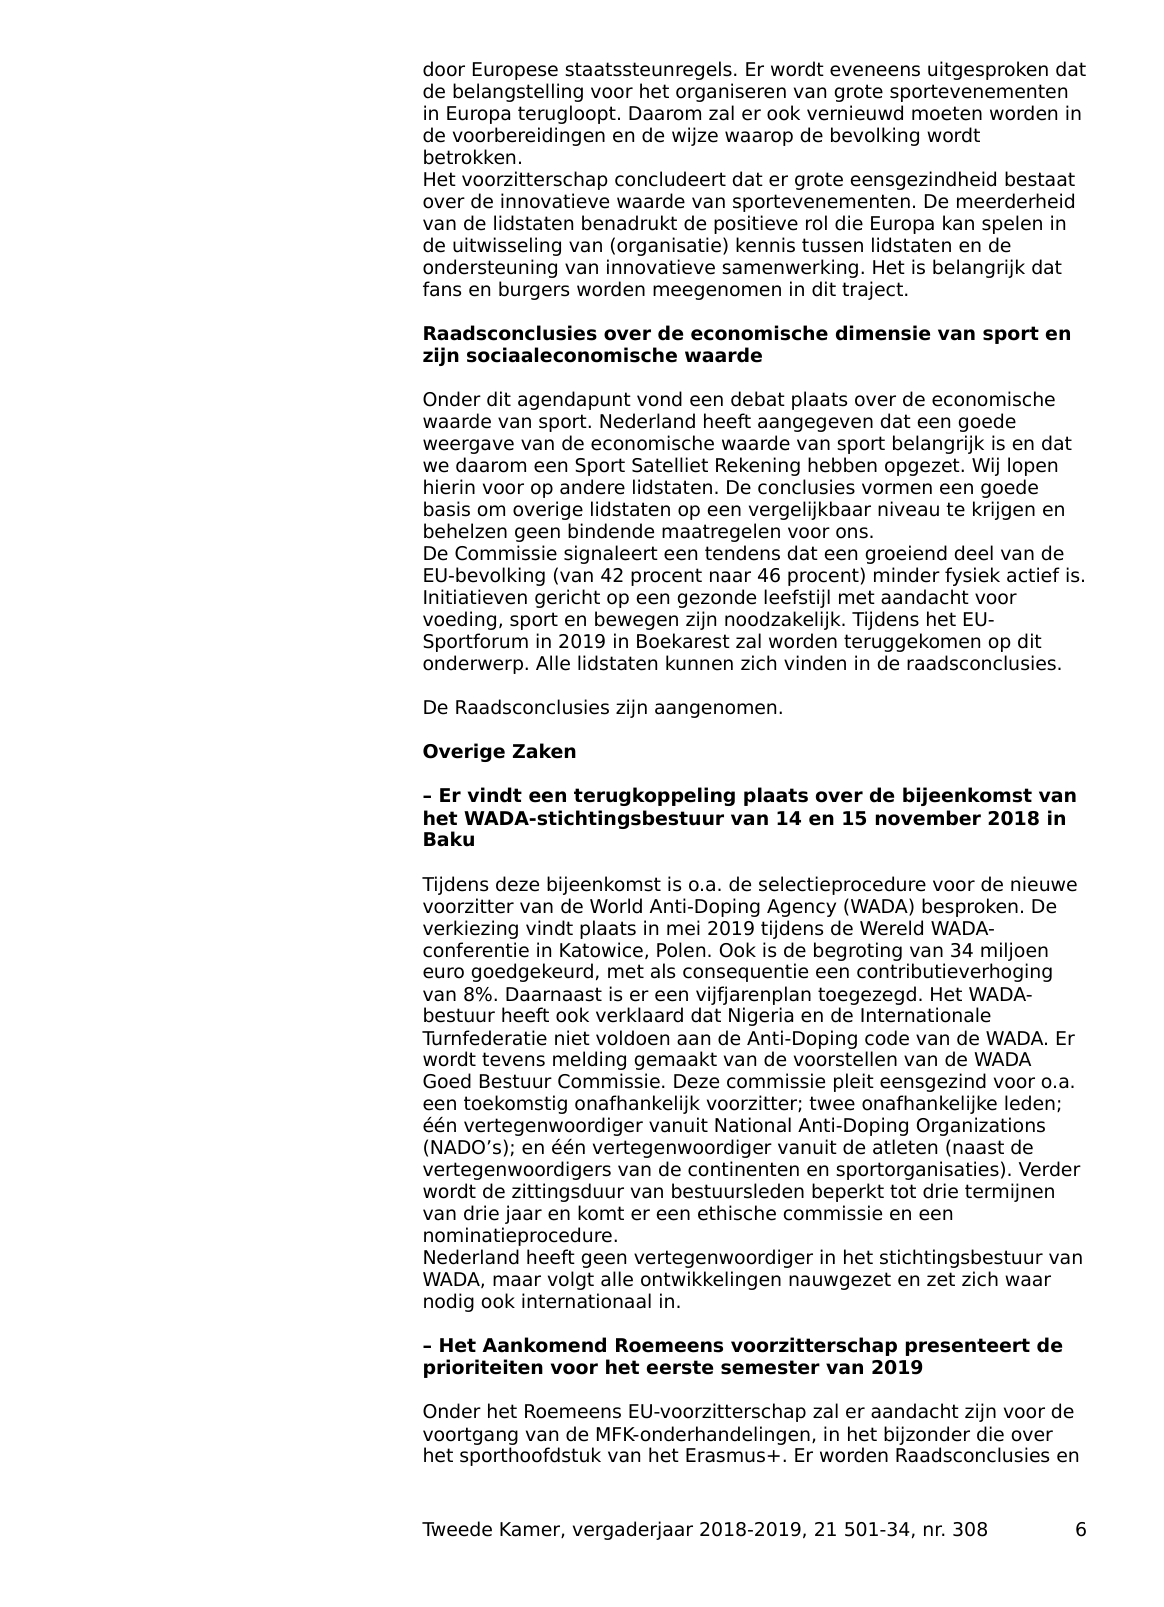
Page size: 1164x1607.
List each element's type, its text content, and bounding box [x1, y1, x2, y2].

subtitle – Er vindt een terugkoppeling plaats over de bijeenkomst van het WADA-stichtingsbestuur van 14 en 15 november 2018 in Baku [422, 785, 1087, 851]
text Onder dit agendapunt vond een debat plaats over de economische waarde van sport. Nederland heeft aangegeven dat een goede weergave van de economische waarde van sport belangrijk is en dat we daarom een Sport Satelliet Rekening hebben opgezet. Wij lopen hierin voor op andere lidstaten. De conclusies vormen een goede basis om overige lidstaten op een vergelijkbaar niveau te krijgen en behelzen geen bindende maatregelen voor ons. [422, 389, 1087, 543]
text Het voorzitterschap concludeert dat er grote eensgezindheid bestaat over de innovatieve waarde van sportevenementen. De meerderheid van de lidstaten benadrukt de positieve rol die Europa kan spelen in de uitwisseling van (organisatie) kennis tussen lidstaten en de ondersteuning van innovatieve samenwerking. Het is belangrijk dat fans en burgers worden meegenomen in dit traject. [422, 169, 1087, 301]
text De Raadsconclusies zijn aangenomen. [422, 697, 1087, 719]
text Tijdens deze bijeenkomst is o.a. de selectieprocedure voor de nieuwe voorzitter van de World Anti-Doping Agency (WADA) besproken. De verkiezing vindt plaats in mei 2019 tijdens de Wereld WADA-conferentie in Katowice, Polen. Ook is de begroting van 34 miljoen euro goedgekeurd, met als consequentie een contributieverhoging van 8%. Daarnaast is er een vijfjarenplan toegezegd. Het WADA-bestuur heeft ook verklaard dat Nigeria en de Internationale Turnfederatie niet voldoen aan de Anti-Doping code van de WADA. Er wordt tevens melding gemaakt van de voorstellen van de WADA Goed Bestuur Commissie. Deze commissie pleit eensgezind voor o.a. een toekomstig onafhankelijk voorzitter; twee onafhankelijke leden; één vertegenwoordiger vanuit National Anti-Doping Organizations (NADO’s); en één vertegenwoordiger vanuit de atleten (naast de vertegenwoordigers van de continenten en sportorganisaties). Verder wordt de zittingsduur van bestuursleden beperkt tot drie termijnen van drie jaar en komt er een ethische commissie en een nominatieprocedure. [422, 873, 1087, 1247]
text Onder het Roemeens EU-voorzitterschap zal er aandacht zijn voor de voortgang van de MFK-onderhandelingen, in het bijzonder die over het sporthoofdstuk van het Erasmus+. Er worden Raadsconclusies en [422, 1401, 1087, 1467]
subtitle Overige Zaken [422, 741, 1087, 763]
text Nederland heeft geen vertegenwoordiger in het stichtingsbestuur van WADA, maar volgt alle ontwikkelingen nauwgezet en zet zich waar nodig ook internationaal in. [422, 1247, 1087, 1313]
text door Europese staatssteunregels. Er wordt eveneens uitgesproken dat de belangstelling voor het organiseren van grote sportevenementen in Europa terugloopt. Daarom zal er ook vernieuwd moeten worden in de voorbereidingen en de wijze waarop de bevolking wordt betrokken. [422, 59, 1087, 169]
text De Commissie signaleert een tendens dat een groeiend deel van de EU-bevolking (van 42 procent naar 46 procent) minder fysiek actief is. Initiatieven gericht op een gezonde leefstijl met aandacht voor voeding, sport en bewegen zijn noodzakelijk. Tijdens het EU-Sportforum in 2019 in Boekarest zal worden teruggekomen op dit onderwerp. Alle lidstaten kunnen zich vinden in de raadsconclusies. [422, 543, 1087, 675]
subtitle Raadsconclusies over de economische dimensie van sport en zijn sociaaleconomische waarde [422, 323, 1087, 367]
subtitle – Het Aankomend Roemeens voorzitterschap presenteert de prioriteiten voor het eerste semester van 2019 [422, 1335, 1087, 1379]
